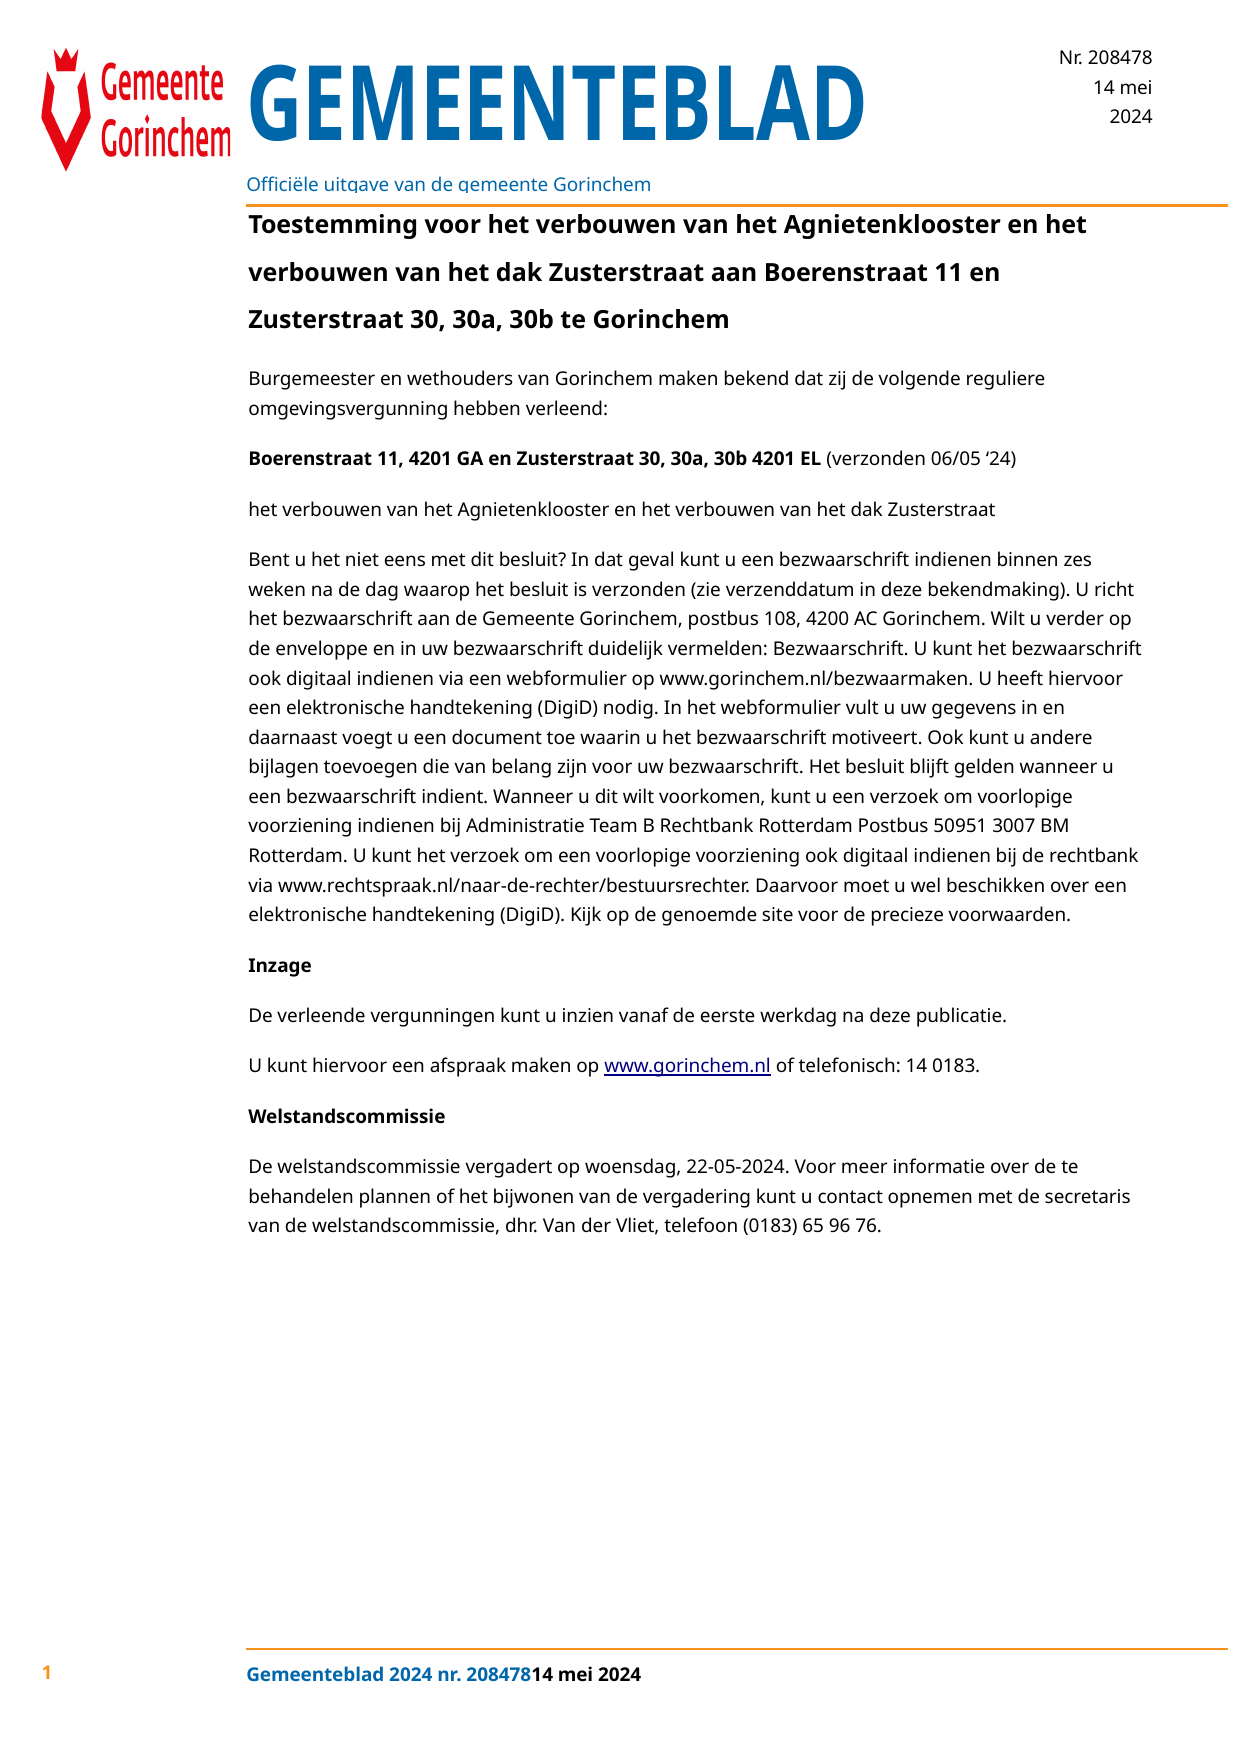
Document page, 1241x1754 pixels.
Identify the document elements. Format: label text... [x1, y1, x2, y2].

picture [41, 47, 231, 172]
text Boerenstraat 11, 4201 GA en Zusterstraat 30, 30a, 30b 4201 EL (verzonden 06/05 ‘24) [248, 446, 1152, 471]
text Inzage [248, 952, 1152, 977]
text Toestemming voor het verbouwen van het Agnietenklooster en het verbouwen van het dak Zusterstraat aan Boerenstraat 11 en Zusterstraat 30, 30a, 30b te Gorinchem [248, 207, 1152, 336]
text het verbouwen van het Agnietenklooster en het verbouwen van het dak Zusterstraat [248, 496, 1152, 522]
text De welstandscommissie vergadert op woensdag, 22-05-2024. Voor meer informatie over de te behandelen plannen of het bijwonen van de vergadering kunt u contact opnemen met de secretaris van de welstandscommissie, dhr. Van der Vliet, telefoon (0183) 65 96 76. [248, 1153, 1152, 1238]
text Burgemeester en wethouders van Gorinchem maken bekend dat zij de volgende reguliere omgevingsvergunning hebben verleend: [248, 366, 1152, 421]
text Bent u het niet eens met dit besluit? In dat geval kunt u een bezwaarschrift indienen binnen zes weken na de dag waarop het besluit is verzonden (zie verzenddatum in deze bekendmaking). U richt het bezwaarschrift aan de Gemeente Gorinchem, postbus 108, 4200 AC Gorinchem. Wilt u verder op de enveloppe en in uw bezwaarschrift duidelijk vermelden: Bezwaarschrift. U kunt het bezwaarschrift ook digitaal indienen via een webformulier op www.gorinchem.nl/bezwaarmaken. U heeft hiervoor een elektronische handtekening (DigiD) nodig. In het webformulier vult u uw gegevens in en daarnaast voegt u een document toe waarin u het bezwaarschrift motiveert. Ook kunt u andere bijlagen toevoegen die van belang zijn voor uw bezwaarschrift. Het besluit blijft gelden wanneer u een bezwaarschrift indient. Wanneer u dit wilt voorkomen, kunt u een verzoek om voorlopige voorziening indienen bij Administratie Team B Rechtbank Rotterdam Postbus 50951 3007 BM Rotterdam. U kunt het verzoek om een voorlopige voorziening ook digitaal indienen bij de rechtbank via www.rechtspraak.nl/naar-de-rechter/bestuursrechter. Daarvoor moet u wel beschikken over een elektronische handtekening (DigiD). Kijk op de genoemde site voor de precieze voorwaarden. [248, 546, 1152, 927]
text Welstandscommissie [248, 1103, 1152, 1129]
text U kunt hiervoor een afspraak maken op www.gorinchem.nl of telefonisch: 14 0183. [248, 1053, 1152, 1078]
text De verleende vergunningen kunt u inzien vanaf de eerste werkdag na deze publicatie. [248, 1002, 1152, 1028]
